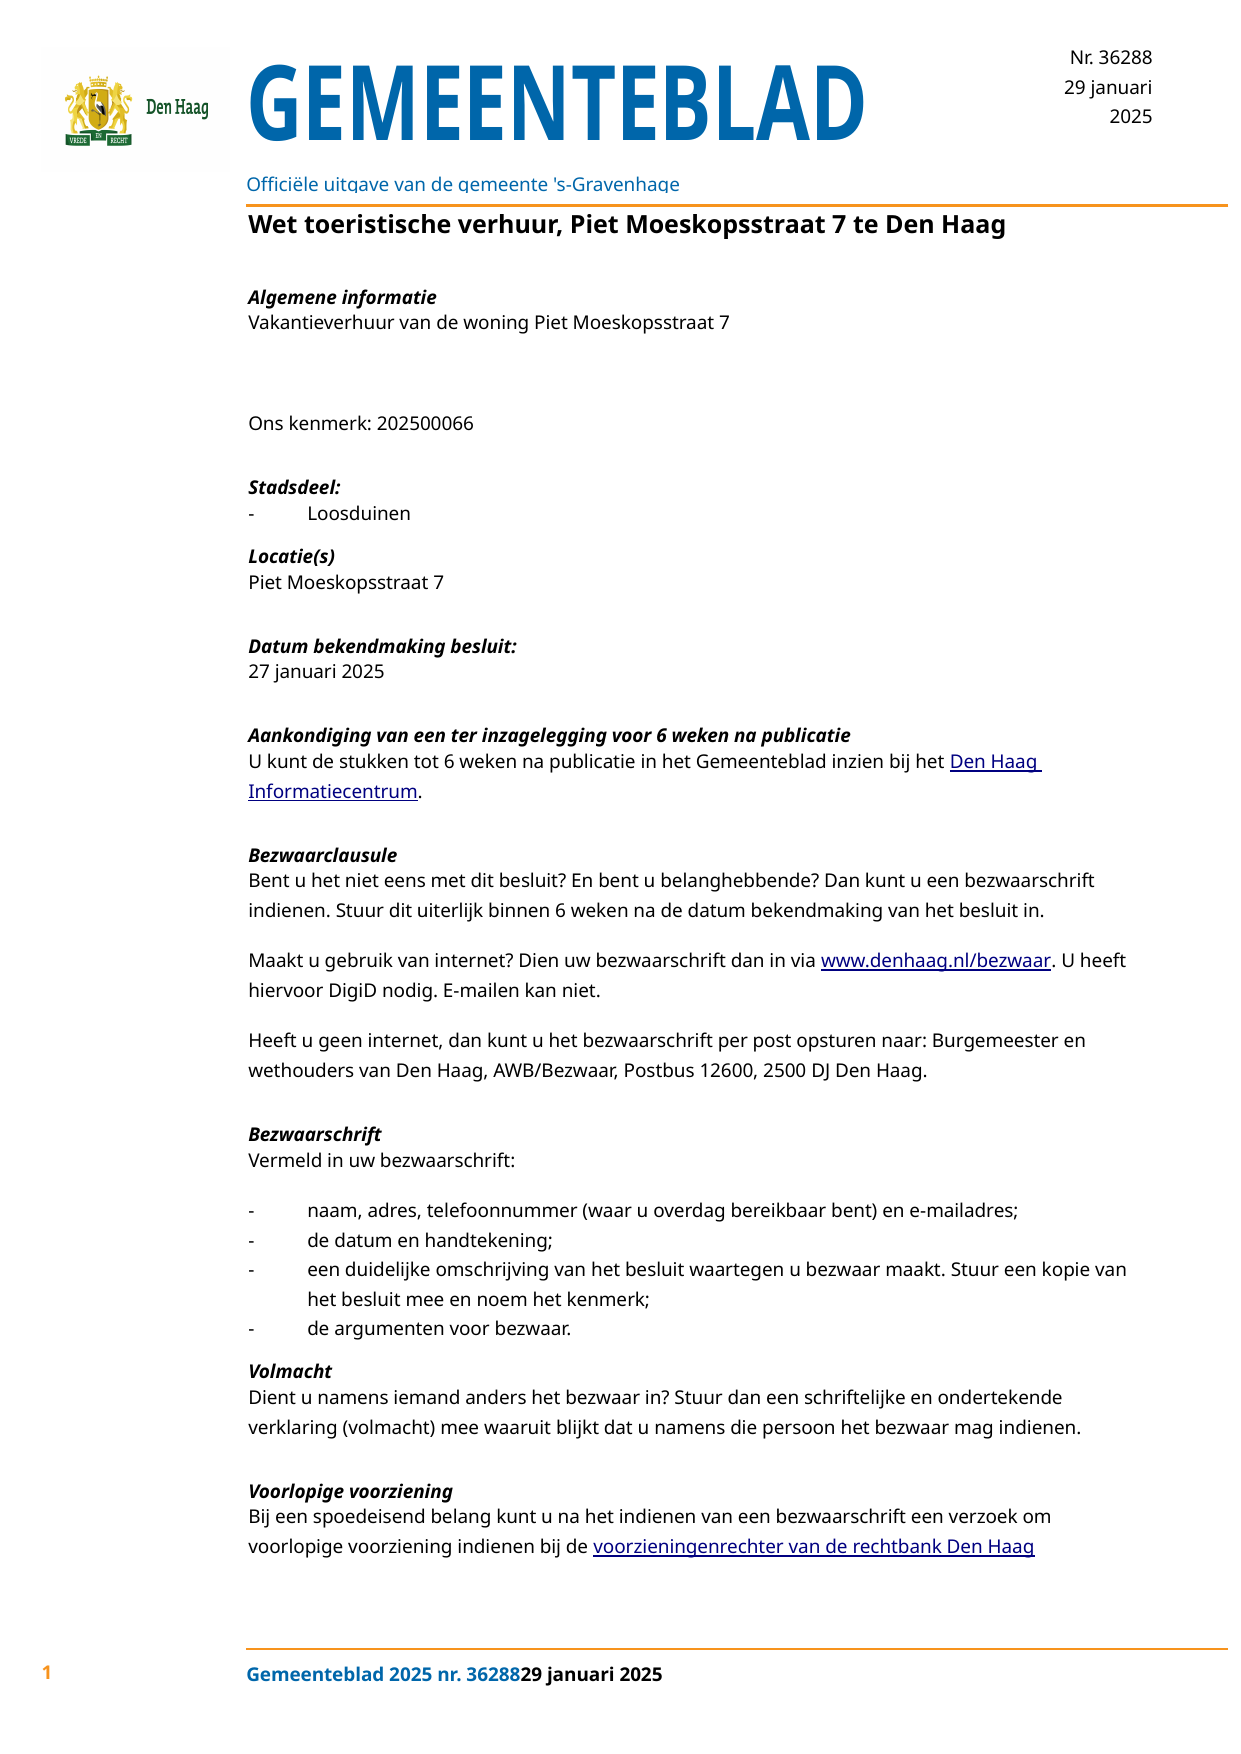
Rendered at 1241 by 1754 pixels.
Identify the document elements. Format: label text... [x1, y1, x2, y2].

text Voorlopige voorziening [248, 1478, 1152, 1504]
text Stadsdeel: [248, 474, 1152, 500]
text Bij een spoedeisend belang kunt u na het indienen van een bezwaarschrift een verzoek om voorlopige voorziening indienen bij de voorzieningenrechter van de rechtbank Den Haag [248, 1504, 1152, 1559]
text Volmacht [248, 1359, 1152, 1384]
text Maakt u gebruik van internet? Dien uw bezwaarschrift dan in via www.denhaag.nl/bezwaar. U heeft hiervoor DigiD nodig. E-mailen kan niet. [248, 948, 1152, 1003]
text Datum bekendmaking besluit: [248, 633, 1152, 659]
text Bezwaarschrift [248, 1121, 1152, 1147]
picture [41, 47, 231, 172]
text Heeft u geen internet, dan kunt u het bezwaarschrift per post opsturen naar: Burgemeester en wethouders van Den Haag, AWB/Bezwaar, Postbus 12600, 2500 DJ Den Haag. [248, 1028, 1152, 1083]
text Ons kenmerk: 202500066 [248, 410, 1152, 436]
text Bezwaarclausule [248, 842, 1152, 868]
text Locatie(s) [248, 543, 1152, 569]
text Algemene informatie [248, 284, 1152, 309]
list een duidelijke omschrijving van het besluit waartegen u bezwaar maakt. Stuur een kopie van het besluit mee en noem het kenmerk; [248, 1256, 1152, 1312]
list Loosduinen [248, 500, 1152, 526]
list de datum en handtekening; [248, 1227, 1152, 1253]
list de argumenten voor bezwaar. [248, 1316, 1152, 1341]
text Dient u namens iemand anders het bezwaar in? Stuur dan een schriftelijke en ondertekende verklaring (volmacht) mee waaruit blijkt dat u namens die persoon het bezwaar mag indienen. [248, 1384, 1152, 1440]
text Vermeld in uw bezwaarschrift: [248, 1147, 1152, 1173]
text Piet Moeskopsstraat 7 [248, 569, 1152, 595]
text Bent u het niet eens met dit besluit? En bent u belanghebbende? Dan kunt u een bezwaarschrift indienen. Stuur dit uiterlijk binnen 6 weken na de datum bekendmaking van het besluit in. [248, 868, 1152, 923]
list naam, adres, telefoonnummer (waar u overdag bereikbaar bent) en e-mailadres; [248, 1197, 1152, 1223]
text Vakantieverhuur van de woning Piet Moeskopsstraat 7 [248, 309, 1152, 335]
text 27 januari 2025 [248, 659, 1152, 684]
text Aankondiging van een ter inzagelegging voor 6 weken na publicatie [248, 723, 1152, 748]
text U kunt de stukken tot 6 weken na publicatie in het Gemeenteblad inzien bij het Den Haag Informatiecentrum. [248, 748, 1152, 804]
text Wet toeristische verhuur, Piet Moeskopsstraat 7 te Den Haag [248, 207, 1152, 241]
